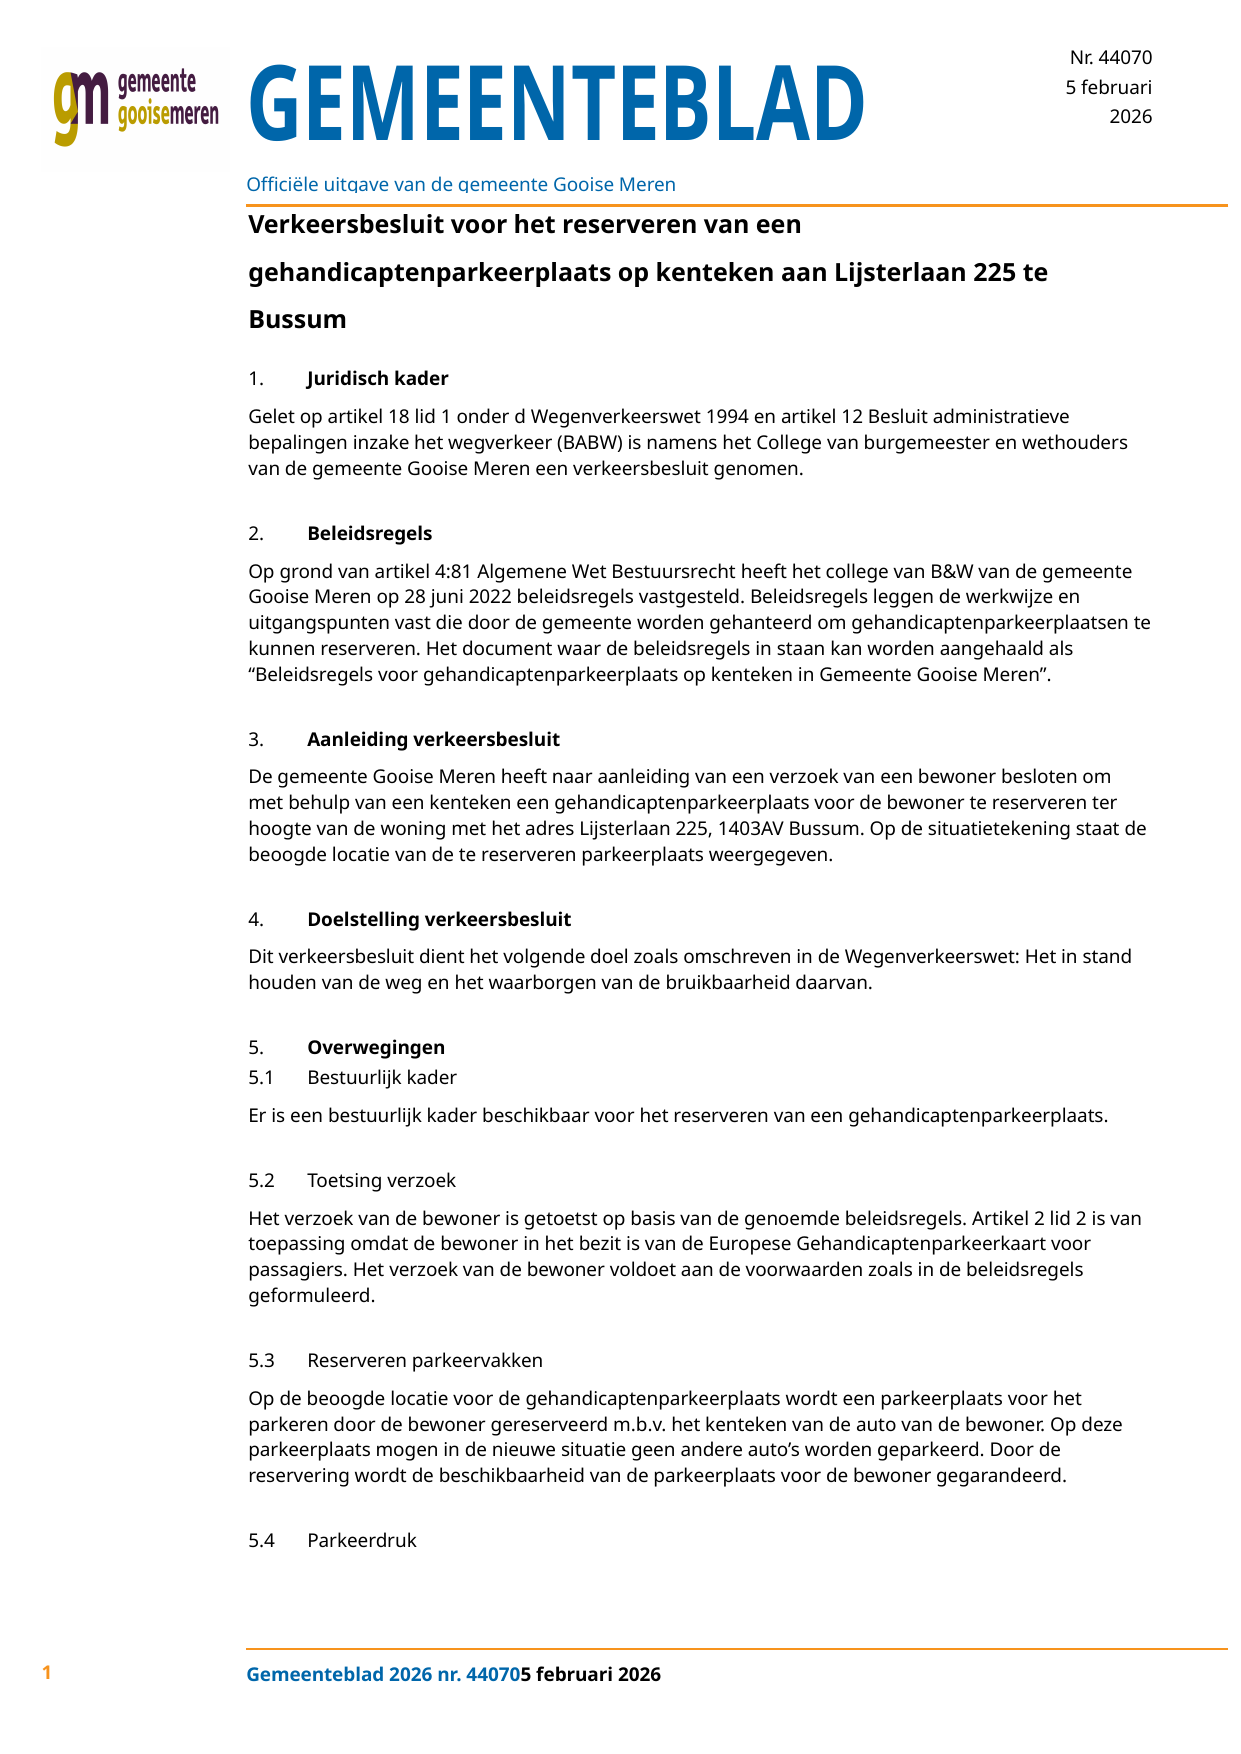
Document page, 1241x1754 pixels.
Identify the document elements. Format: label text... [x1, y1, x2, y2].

text Op grond van artikel 4:81 Algemene Wet Bestuursrecht heeft het college van B&W van de gemeente Gooise Meren op 28 juni 2022 beleidsregels vastgesteld. Beleidsregels leggen de werkwijze en uitgangspunten vast die door de gemeente worden gehanteerd om gehandicaptenparkeerplaatsen te kunnen reserveren. Het document waar de beleidsregels in staan kan worden aangehaald als “Beleidsregels voor gehandicaptenparkeerplaats op kenteken in Gemeente Gooise Meren”. [248, 558, 1152, 686]
text Gelet op artikel 18 lid 1 onder d Wegenverkeerswet 1994 en artikel 12 Besluit administratieve bepalingen inzake het wegverkeer (BABW) is namens het College van burgemeester en wethouders van de gemeente Gooise Meren een verkeersbesluit genomen. [248, 403, 1152, 481]
list Juridisch kader [248, 366, 1152, 391]
text Het verzoek van de bewoner is getoetst op basis van de genoemde beleidsregels. Artikel 2 lid 2 is van toepassing omdat de bewoner in het bezit is van de Europese Gehandicaptenparkeerkaart voor passagiers. Het verzoek van de bewoner voldoet aan de voorwaarden zoals in de beleidsregels geformuleerd. [248, 1205, 1152, 1308]
text Verkeersbesluit voor het reserveren van een gehandicaptenparkeerplaats op kenteken aan Lijsterlaan 225 te Bussum [248, 207, 1152, 336]
list Parkeerdruk [248, 1527, 1152, 1553]
list Reserveren parkeervakken [248, 1347, 1152, 1373]
text De gemeente Gooise Meren heeft naar aanleiding van een verzoek van een bewoner besloten om met behulp van een kenteken een gehandicaptenparkeerplaats voor de bewoner te reserveren ter hoogte van de woning met het adres Lijsterlaan 225, 1403AV Bussum. Op de situatietekening staat de beoogde locatie van de te reserveren parkeerplaats weergegeven. [248, 764, 1152, 867]
picture [41, 47, 231, 172]
list Overwegingen [248, 1034, 1152, 1060]
text Er is een bestuurlijk kader beschikbaar voor het reserveren van een gehandicaptenparkeerplaats. [248, 1102, 1152, 1128]
text Dit verkeersbesluit dient het volgende doel zoals omschreven in de Wegenverkeerswet: Het in stand houden van de weg en het waarborgen van de bruikbaarheid daarvan. [248, 944, 1152, 995]
list Toetsing verzoek [248, 1167, 1152, 1193]
list Doelstelling verkeersbesluit [248, 906, 1152, 932]
list Bestuurlijk kader [248, 1064, 1152, 1090]
text Op de beoogde locatie voor de gehandicaptenparkeerplaats wordt een parkeerplaats voor het parkeren door de bewoner gereserveerd m.b.v. het kenteken van de auto van de bewoner. Op deze parkeerplaats mogen in de nieuwe situatie geen andere auto’s worden geparkeerd. Door de reservering wordt de beschikbaarheid van de parkeerplaats voor de bewoner gegarandeerd. [248, 1385, 1152, 1488]
list Aanleiding verkeersbesluit [248, 726, 1152, 751]
list Beleidsregels [248, 520, 1152, 546]
